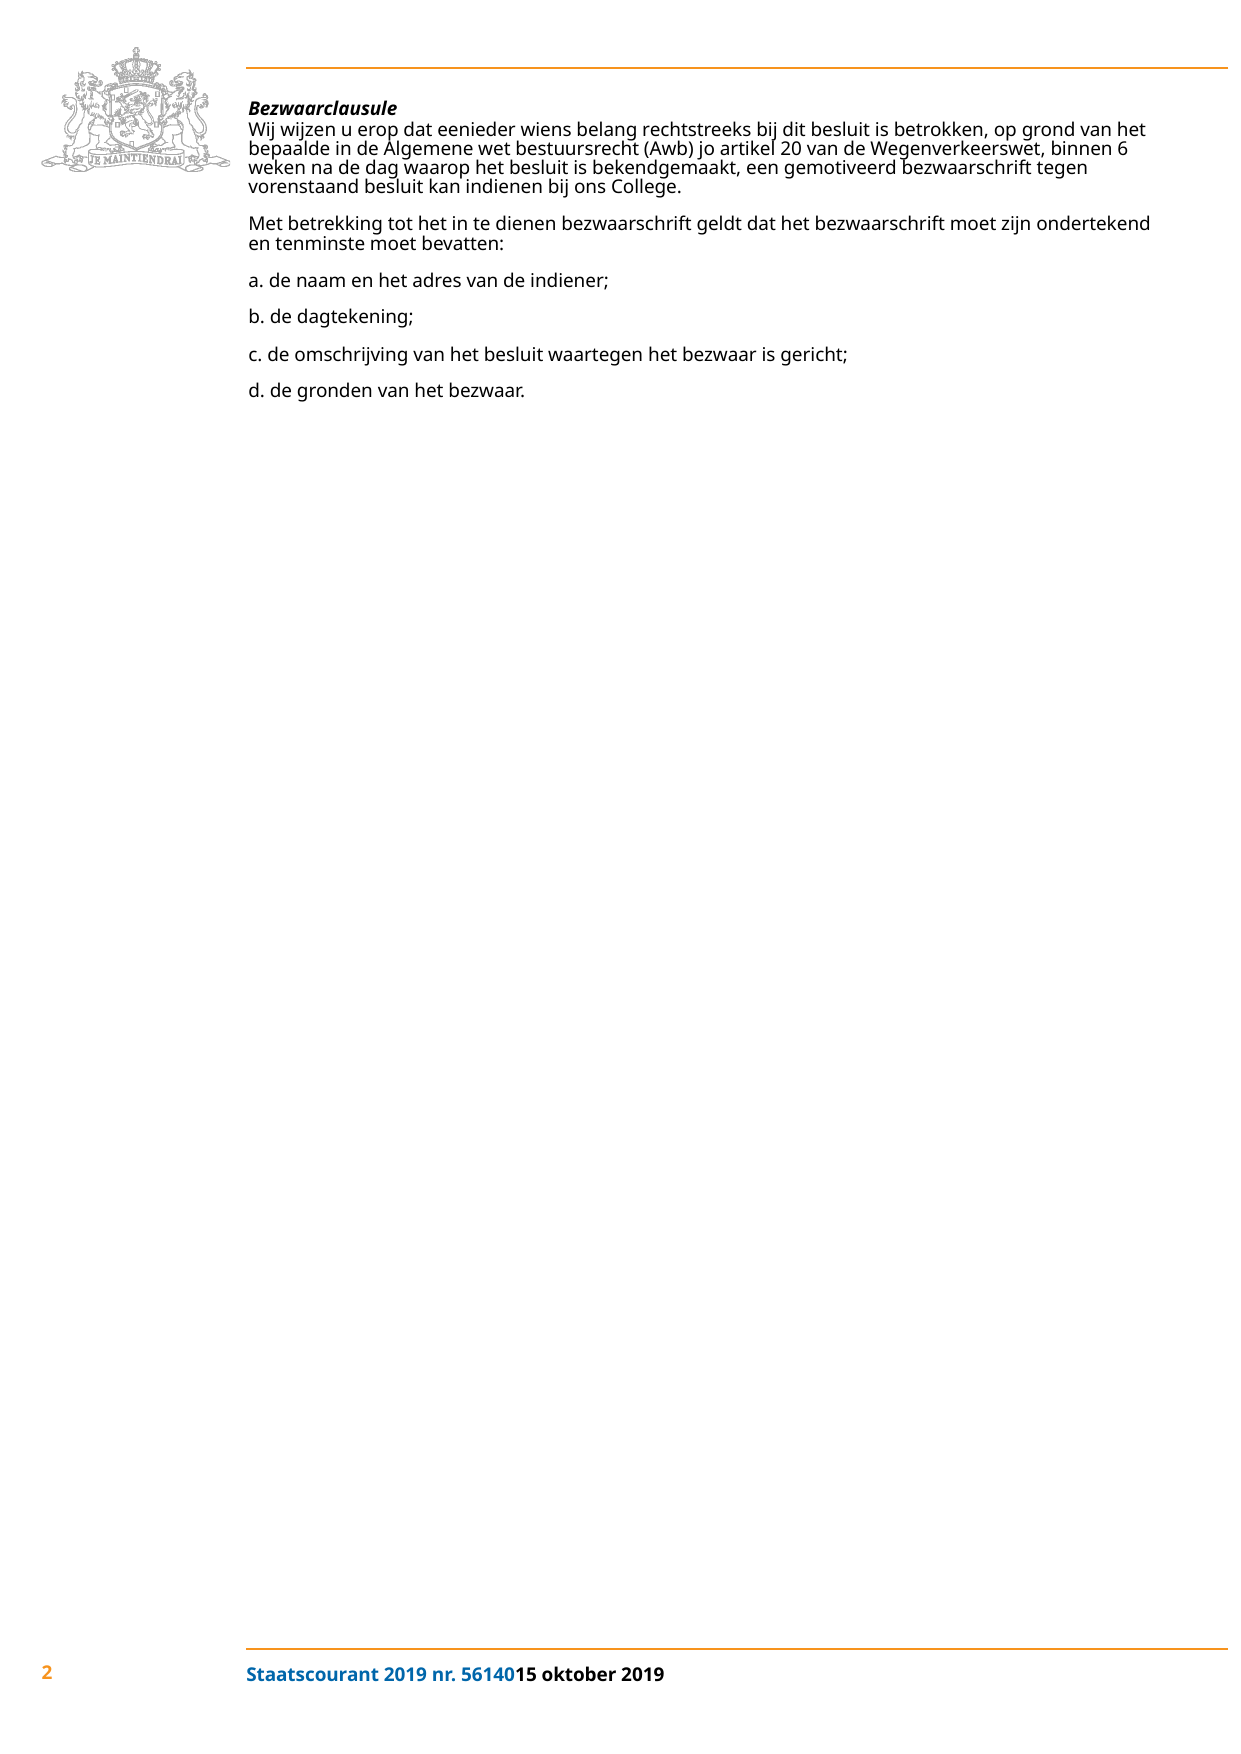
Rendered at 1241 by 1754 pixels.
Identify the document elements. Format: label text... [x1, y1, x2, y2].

text Bezwaarclausule [248, 95, 1152, 121]
picture [41, 47, 231, 172]
text Wij wijzen u erop dat eenieder wiens belang rechtstreeks bij dit besluit is betrokken, op grond van het bepaalde in de Algemene wet bestuursrecht (Awb) jo artikel 20 van de Wegenverkeerswet, binnen 6 weken na de dag waarop het besluit is bekendgemaakt, een gemotiveerd bezwaarschrift tegen vorenstaand besluit kan indienen bij ons College. [248, 121, 1152, 198]
text d. de gronden van het bezwaar. [248, 382, 1152, 402]
text a. de naam en het adres van de indiener; [248, 272, 1152, 291]
text Met betrekking tot het in te dienen bezwaarschrift geldt dat het bezwaarschrift moet zijn ondertekend en tenminste moet bevatten: [248, 215, 1152, 254]
text c. de omschrijving van het besluit waartegen het bezwaar is gericht; [248, 346, 1152, 365]
text b. de dagtekening; [248, 308, 1152, 328]
